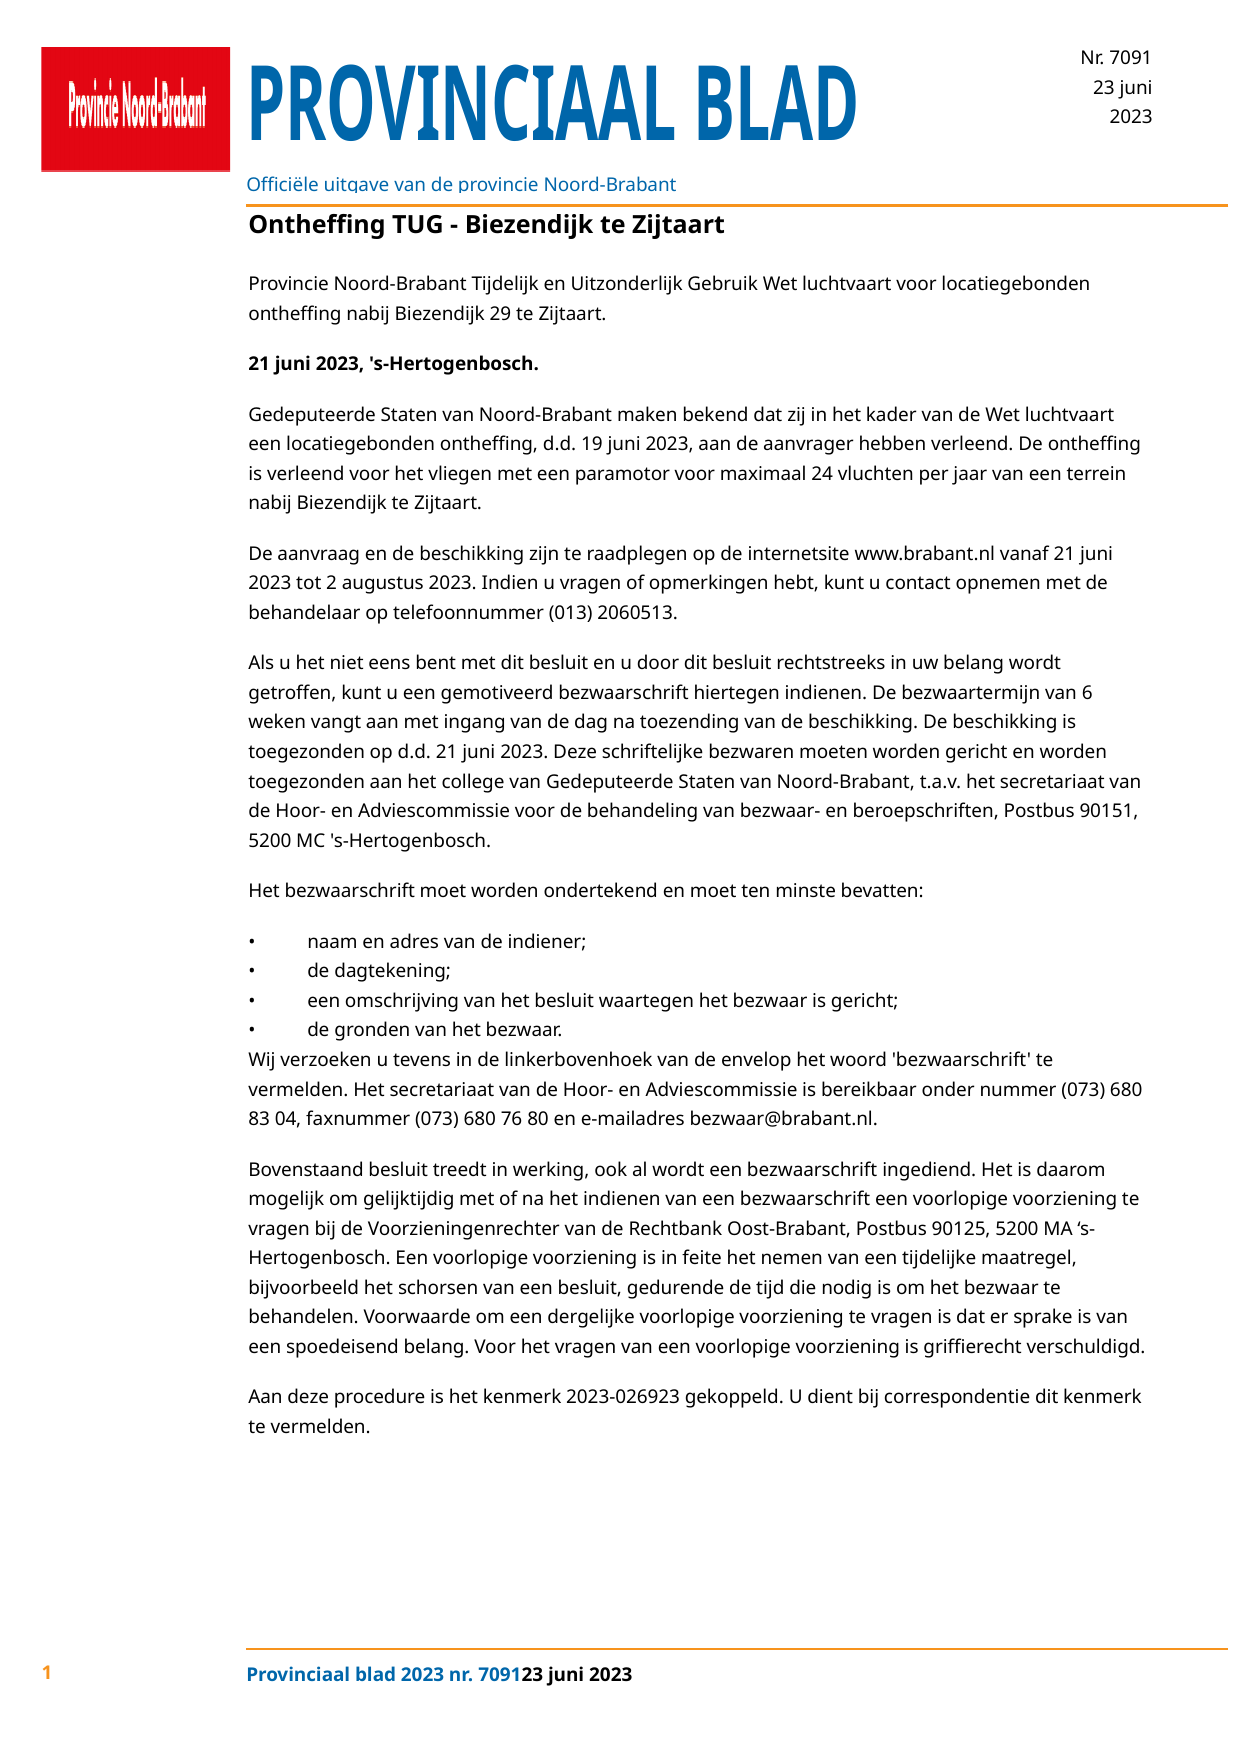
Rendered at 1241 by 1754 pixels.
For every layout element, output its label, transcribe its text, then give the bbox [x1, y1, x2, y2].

text Aan deze procedure is het kenmerk 2023-026923 gekoppeld. U dient bij correspondentie dit kenmerk te vermelden. [248, 1384, 1152, 1439]
list de dagtekening; [248, 957, 1152, 983]
text Gedeputeerde Staten van Noord-Brabant maken bekend dat zij in het kader van de Wet luchtvaart een locatiegebonden ontheffing, d.d. 19 juni 2023, aan de aanvrager hebben verleend. De ontheffing is verleend voor het vliegen met een paramotor voor maximaal 24 vluchten per jaar van een terrein nabij Biezendijk te Zijtaart. [248, 401, 1152, 515]
text De aanvraag en de beschikking zijn te raadplegen op de internetsite www.brabant.nl vanaf 21 juni 2023 tot 2 augustus 2023. Indien u vragen of opmerkingen hebt, kunt u contact opnemen met de behandelaar op telefoonnummer (013) 2060513. [248, 540, 1152, 625]
list een omschrijving van het besluit waartegen het bezwaar is gericht; [248, 987, 1152, 1013]
text Het bezwaarschrift moet worden ondertekend en moet ten minste bevatten: [248, 877, 1152, 903]
text 21 juni 2023, 's-Hertogenbosch. [248, 350, 1152, 376]
picture [41, 47, 231, 172]
list naam en adres van de indiener; [248, 928, 1152, 953]
text Provincie Noord-Brabant Tijdelijk en Uitzonderlijk Gebruik Wet luchtvaart voor locatiegebonden ontheffing nabij Biezendijk 29 te Zijtaart. [248, 270, 1152, 326]
text Bovenstaand besluit treedt in werking, ook al wordt een bezwaarschrift ingediend. Het is daarom mogelijk om gelijktijdig met of na het indienen van een bezwaarschrift een voorlopige voorziening te vragen bij de Voorzieningenrechter van de Rechtbank Oost-Brabant, Postbus 90125, 5200 MA ‘s-Hertogenbosch. Een voorlopige voorziening is in feite het nemen van een tijdelijke maatregel, bijvoorbeeld het schorsen van een besluit, gedurende de tijd die nodig is om het bezwaar te behandelen. Voorwaarde om een dergelijke voorlopige voorziening te vragen is dat er sprake is van een spoedeisend belang. Voor het vragen van een voorlopige voorziening is griffierecht verschuldigd. [248, 1156, 1152, 1359]
text Wij verzoeken u tevens in de linkerbovenhoek van de envelop het woord 'bezwaarschrift' te vermelden. Het secretariaat van de Hoor- en Adviescommissie is bereikbaar onder nummer (073) 680 83 04, faxnummer (073) 680 76 80 en e-mailadres bezwaar@brabant.nl. [248, 1046, 1152, 1131]
list de gronden van het bezwaar. [248, 1017, 1152, 1042]
text Ontheffing TUG - Biezendijk te Zijtaart [248, 207, 1152, 241]
text Als u het niet eens bent met dit besluit en u door dit besluit rechtstreeks in uw belang wordt getroffen, kunt u een gemotiveerd bezwaarschrift hiertegen indienen. De bezwaartermijn van 6 weken vangt aan met ingang van de dag na toezending van de beschikking. De beschikking is toegezonden op d.d. 21 juni 2023. Deze schriftelijke bezwaren moeten worden gericht en worden toegezonden aan het college van Gedeputeerde Staten van Noord-Brabant, t.a.v. het secretariaat van de Hoor- en Adviescommissie voor de behandeling van bezwaar- en beroepschriften, Postbus 90151, 5200 MC 's-Hertogenbosch. [248, 649, 1152, 853]
